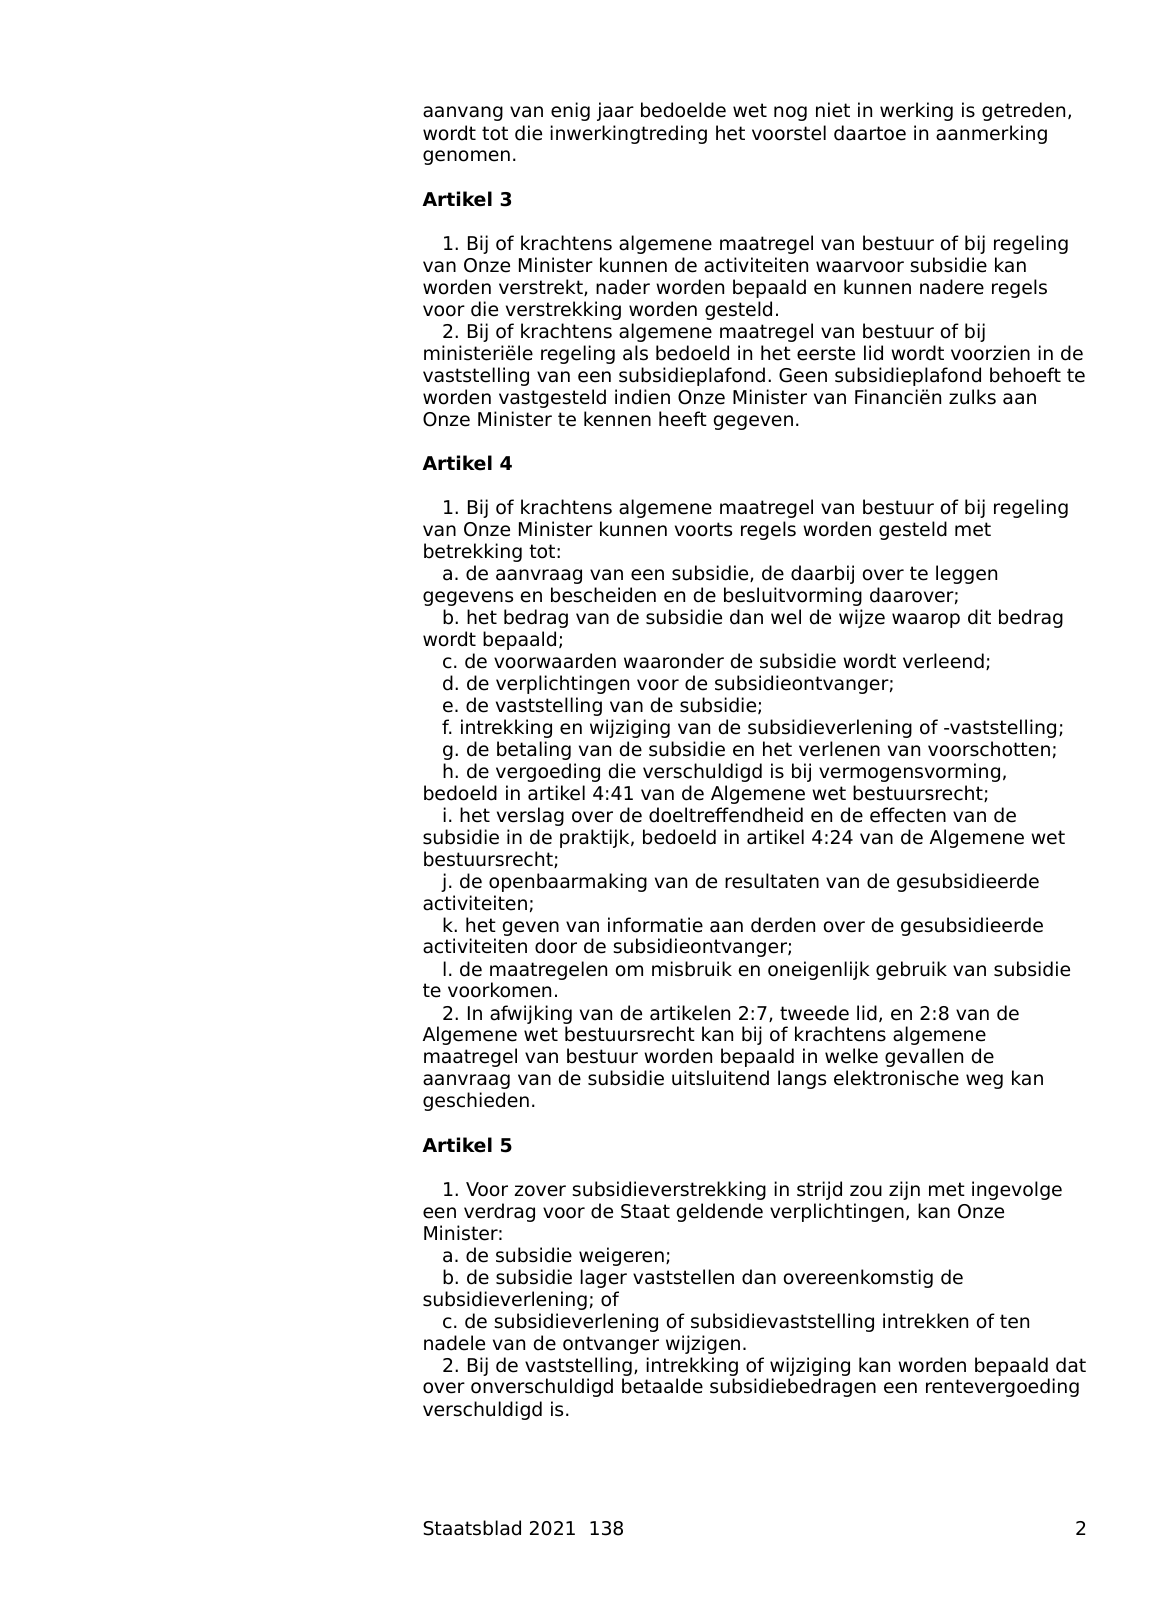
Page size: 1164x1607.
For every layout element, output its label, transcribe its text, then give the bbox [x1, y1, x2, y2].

text j. de openbaarmaking van de resultaten van de gesubsidieerde activiteiten; [422, 871, 1087, 914]
text h. de vergoeding die verschuldigd is bij vermogensvorming, bedoeld in artikel 4:41 van de Algemene wet bestuursrecht; [422, 761, 1087, 804]
text 1. Bij of krachtens algemene maatregel van bestuur of bij regeling van Onze Minister kunnen de activiteiten waarvoor subsidie kan worden verstrekt, nader worden bepaald en kunnen nadere regels voor die verstrekking worden gesteld. [422, 233, 1087, 321]
text b. het bedrag van de subsidie dan wel de wijze waarop dit bedrag wordt bepaald; [422, 607, 1087, 651]
text i. het verslag over de doeltreffendheid en de effecten van de subsidie in de praktijk, bedoeld in artikel 4:24 van de Algemene wet bestuursrecht; [422, 804, 1087, 871]
text b. de subsidie lager vaststellen dan overeenkomstig de subsidieverlening; of [422, 1267, 1087, 1311]
text l. de maatregelen om misbruik en oneigenlijk gebruik van subsidie te voorkomen. [422, 958, 1087, 1002]
text 2. Bij de vaststelling, intrekking of wijziging kan worden bepaald dat over onverschuldigd betaalde subsidiebedragen een rentevergoeding verschuldigd is. [422, 1354, 1087, 1420]
subtitle Artikel 3 [422, 188, 1087, 211]
text 1. Bij of krachtens algemene maatregel van bestuur of bij regeling van Onze Minister kunnen voorts regels worden gesteld met betrekking tot: [422, 497, 1087, 563]
text g. de betaling van de subsidie en het verlenen van voorschotten; [422, 739, 1087, 761]
text 2. Bij of krachtens algemene maatregel van bestuur of bij ministeriële regeling als bedoeld in het eerste lid wordt voorzien in de vaststelling van een subsidieplafond. Geen subsidieplafond behoeft te worden vastgesteld indien Onze Minister van Financiën zulks aan Onze Minister te kennen heeft gegeven. [422, 321, 1087, 431]
text c. de subsidieverlening of subsidievaststelling intrekken of ten nadele van de ontvanger wijzigen. [422, 1311, 1087, 1354]
text c. de voorwaarden waaronder de subsidie wordt verleend; [422, 651, 1087, 673]
text d. de verplichtingen voor de subsidieontvanger; [422, 673, 1087, 695]
text k. het geven van informatie aan derden over de gesubsidieerde activiteiten door de subsidieontvanger; [422, 914, 1087, 958]
text e. de vaststelling van de subsidie; [422, 695, 1087, 717]
subtitle Artikel 4 [422, 453, 1087, 475]
subtitle Artikel 5 [422, 1134, 1087, 1156]
text 2. In afwijking van de artikelen 2:7, tweede lid, en 2:8 van de Algemene wet bestuursrecht kan bij of krachtens algemene maatregel van bestuur worden bepaald in welke gevallen de aanvraag van de subsidie uitsluitend langs elektronische weg kan geschieden. [422, 1002, 1087, 1112]
text a. de subsidie weigeren; [422, 1244, 1087, 1267]
text 1. Voor zover subsidieverstrekking in strijd zou zijn met ingevolge een verdrag voor de Staat geldende verplichtingen, kan Onze Minister: [422, 1179, 1087, 1244]
text aanvang van enig jaar bedoelde wet nog niet in werking is getreden, wordt tot die inwerkingtreding het voorstel daartoe in aanmerking genomen. [422, 100, 1087, 166]
text f. intrekking en wijziging van de subsidieverlening of -vaststelling; [422, 717, 1087, 739]
text a. de aanvraag van een subsidie, de daarbij over te leggen gegevens en bescheiden en de besluitvorming daarover; [422, 563, 1087, 607]
